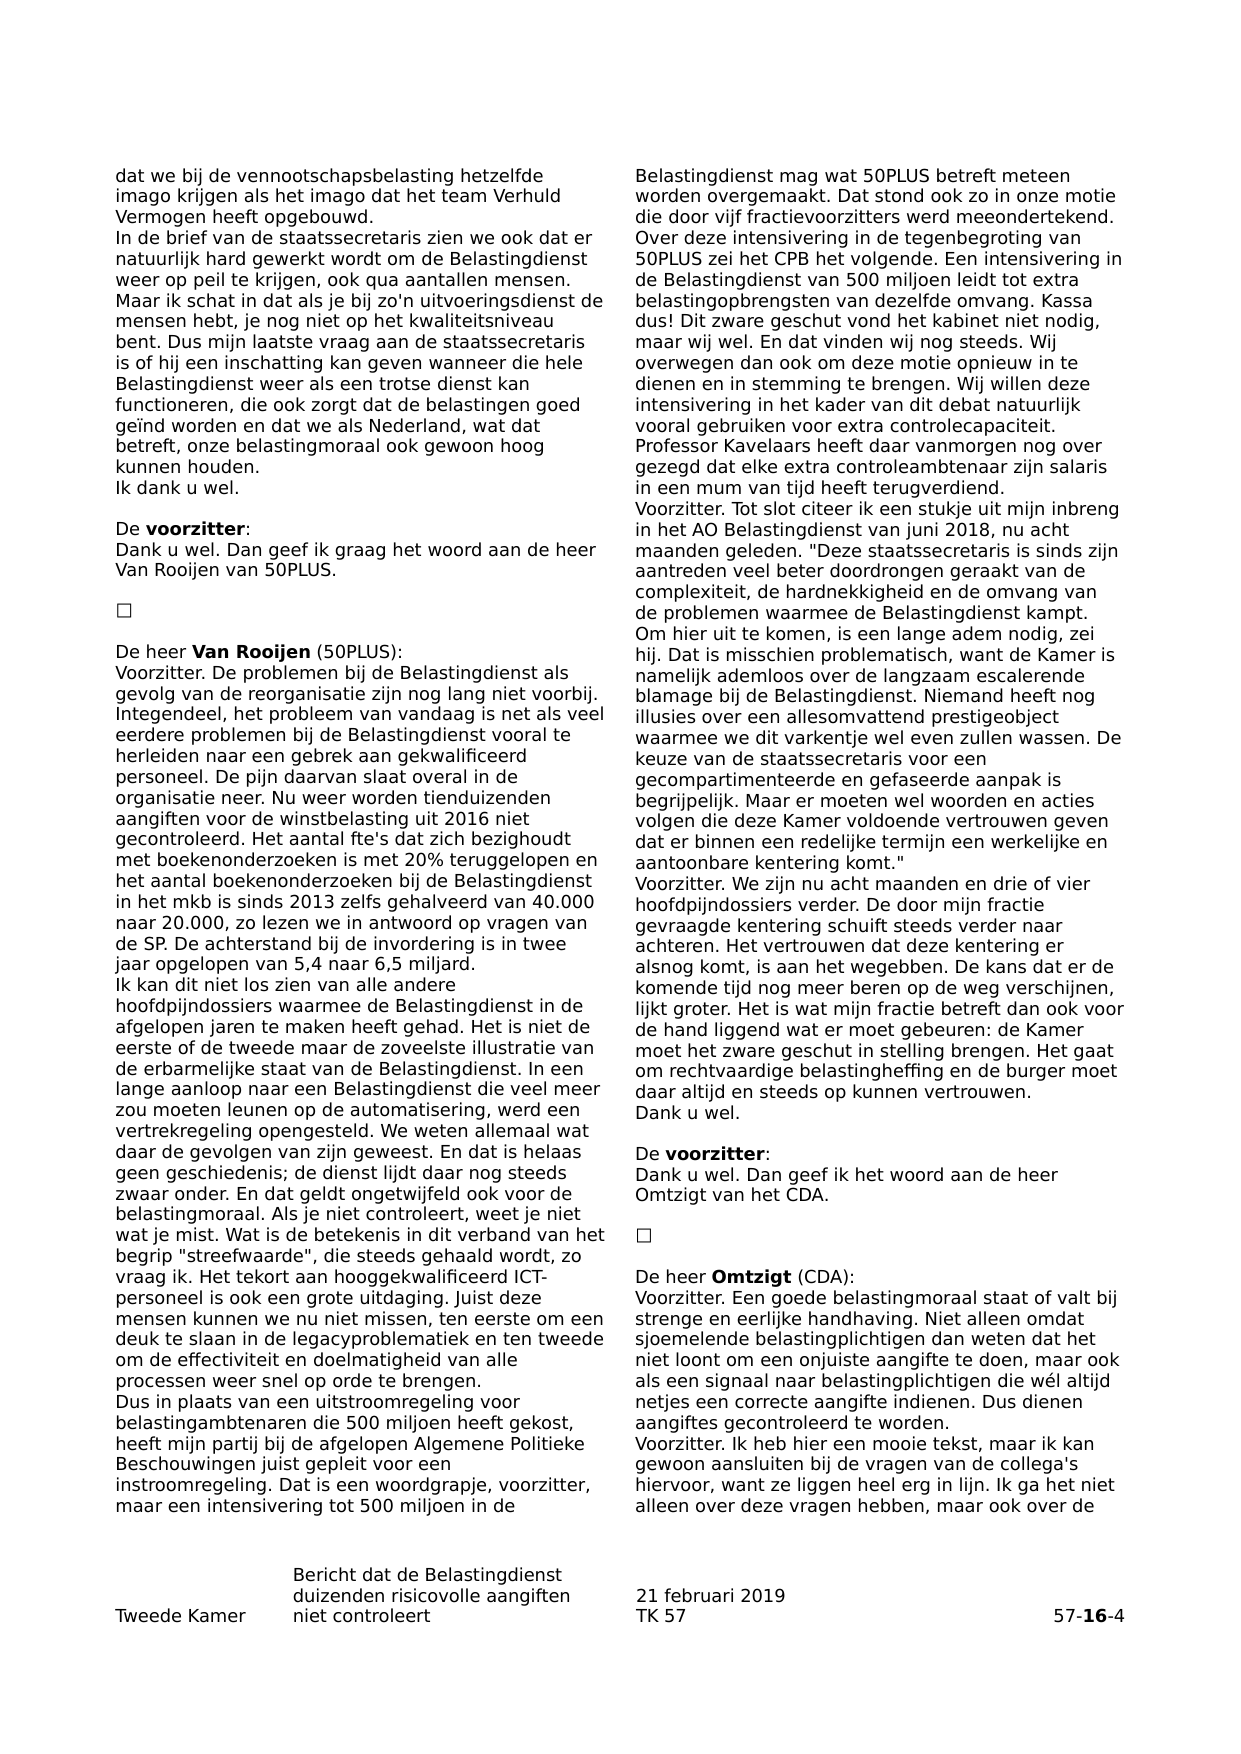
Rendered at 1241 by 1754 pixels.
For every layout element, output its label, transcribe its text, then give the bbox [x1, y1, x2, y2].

text De voorzitter: [635, 1144, 1125, 1164]
text Dus in plaats van een uitstroomregeling voor belastingambtenaren die 500 miljoen heeft gekost, heeft mijn partij bij de afgelopen Algemene Politieke Beschouwingen juist gepleit voor een instroomregeling. Dat is een woordgrapje, voorzitter, maar een intensivering tot 500 miljoen in de [115, 1392, 605, 1517]
text Belastingdienst mag wat 50PLUS betreft meteen worden overgemaakt. Dat stond ook zo in onze motie die door vijf fractievoorzitters werd meeondertekend. Over deze intensivering in de tegenbegroting van 50PLUS zei het CPB het volgende. Een intensivering in de Belastingdienst van 500 miljoen leidt tot extra belastingopbrengsten van dezelfde omvang. Kassa dus! Dit zware geschut vond het kabinet niet nodig, maar wij wel. En dat vinden wij nog steeds. Wij overwegen dan ook om deze motie opnieuw in te dienen en in stemming te brengen. Wij willen deze intensivering in het kader van dit debat natuurlijk vooral gebruiken voor extra controlecapaciteit. Professor Kavelaars heeft daar vanmorgen nog over gezegd dat elke extra controleambtenaar zijn salaris in een mum van tijd heeft terugverdiend. [635, 165, 1125, 499]
text De heer Van Rooijen (50PLUS): [115, 642, 605, 662]
text Dank u wel. [635, 1103, 1125, 1124]
text De voorzitter: [115, 519, 605, 539]
text Voorzitter. We zijn nu acht maanden en drie of vier hoofdpijndossiers verder. De door mijn fractie gevraagde kentering schuift steeds verder naar achteren. Het vertrouwen dat deze kentering er alsnog komt, is aan het wegebben. De kans dat er de komende tijd nog meer beren op de weg verschijnen, lijkt groter. Het is wat mijn fractie betreft dan ook voor de hand liggend wat er moet gebeuren: de Kamer moet het zware geschut in stelling brengen. Het gaat om rechtvaardige belastingheffing en de burger moet daar altijd en steeds op kunnen vertrouwen. [635, 874, 1125, 1103]
text De heer Omtzigt (CDA): [635, 1267, 1125, 1287]
text ⬜ [635, 1226, 1125, 1247]
text dat we bij de vennootschapsbelasting hetzelfde imago krijgen als het imago dat het team Verhuld Vermogen heeft opgebouwd. [115, 165, 605, 228]
text Dank u wel. Dan geef ik het woord aan de heer Omtzigt van het CDA. [635, 1164, 1125, 1206]
text Voorzitter. Een goede belastingmoraal staat of valt bij strenge en eerlijke handhaving. Niet alleen omdat sjoemelende belastingplichtigen dan weten dat het niet loont om een onjuiste aangifte te doen, maar ook als een signaal naar belastingplichtigen die wél altijd netjes een correcte aangifte indienen. Dus dienen aangiftes gecontroleerd te worden. [635, 1287, 1125, 1433]
text Dank u wel. Dan geef ik graag het woord aan de heer Van Rooijen van 50PLUS. [115, 539, 605, 581]
text Ik kan dit niet los zien van alle andere hoofdpijndossiers waarmee de Belastingdienst in de afgelopen jaren te maken heeft gehad. Het is niet de eerste of de tweede maar de zoveelste illustratie van de erbarmelijke staat van de Belastingdienst. In een lange aanloop naar een Belastingdienst die veel meer zou moeten leunen op de automatisering, werd een vertrekregeling opengesteld. We weten allemaal wat daar de gevolgen van zijn geweest. En dat is helaas geen geschiedenis; de dienst lijdt daar nog steeds zwaar onder. En dat geldt ongetwijfeld ook voor de belastingmoraal. Als je niet controleert, weet je niet wat je mist. Wat is de betekenis in dit verband van het begrip "streefwaarde", die steeds gehaald wordt, zo vraag ik. Het tekort aan hooggekwalificeerd ICT-personeel is ook een grote uitdaging. Juist deze mensen kunnen we nu niet missen, ten eerste om een deuk te slaan in de legacyproblematiek en ten tweede om de effectiviteit en doelmatigheid van alle processen weer snel op orde te brengen. [115, 975, 605, 1392]
text In de brief van de staatssecretaris zien we ook dat er natuurlijk hard gewerkt wordt om de Belastingdienst weer op peil te krijgen, ook qua aantallen mensen. Maar ik schat in dat als je bij zo'n uitvoeringsdienst de mensen hebt, je nog niet op het kwaliteitsniveau bent. Dus mijn laatste vraag aan de staatssecretaris is of hij een inschatting kan geven wanneer die hele Belastingdienst weer als een trotse dienst kan functioneren, die ook zorgt dat de belastingen goed geïnd worden en dat we als Nederland, wat dat betreft, onze belastingmoraal ook gewoon hoog kunnen houden. [115, 228, 605, 478]
text Ik dank u wel. [115, 478, 605, 499]
text Voorzitter. Tot slot citeer ik een stukje uit mijn inbreng in het AO Belastingdienst van juni 2018, nu acht maanden geleden. "Deze staatssecretaris is sinds zijn aantreden veel beter doordrongen geraakt van de complexiteit, de hardnekkigheid en de omvang van de problemen waarmee de Belastingdienst kampt. Om hier uit te komen, is een lange adem nodig, zei hij. Dat is misschien problematisch, want de Kamer is namelijk ademloos over de langzaam escalerende blamage bij de Belastingdienst. Niemand heeft nog illusies over een allesomvattend prestigeobject waarmee we dit varkentje wel even zullen wassen. De keuze van de staatssecretaris voor een gecompartimenteerde en gefaseerde aanpak is begrijpelijk. Maar er moeten wel woorden en acties volgen die deze Kamer voldoende vertrouwen geven dat er binnen een redelijke termijn een werkelijke en aantoonbare kentering komt." [635, 499, 1125, 874]
text ⬜ [115, 601, 605, 622]
text Voorzitter. Ik heb hier een mooie tekst, maar ik kan gewoon aansluiten bij de vragen van de collega's hiervoor, want ze liggen heel erg in lijn. Ik ga het niet alleen over deze vragen hebben, maar ook over de [635, 1433, 1125, 1517]
text Voorzitter. De problemen bij de Belastingdienst als gevolg van de reorganisatie zijn nog lang niet voorbij. Integendeel, het probleem van vandaag is net als veel eerdere problemen bij de Belastingdienst vooral te herleiden naar een gebrek aan gekwalificeerd personeel. De pijn daarvan slaat overal in de organisatie neer. Nu weer worden tienduizenden aangiften voor de winstbelasting uit 2016 niet gecontroleerd. Het aantal fte's dat zich bezighoudt met boekenonderzoeken is met 20% teruggelopen en het aantal boekenonderzoeken bij de Belastingdienst in het mkb is sinds 2013 zelfs gehalveerd van 40.000 naar 20.000, zo lezen we in antwoord op vragen van de SP. De achterstand bij de invordering is in twee jaar opgelopen van 5,4 naar 6,5 miljard. [115, 662, 605, 975]
